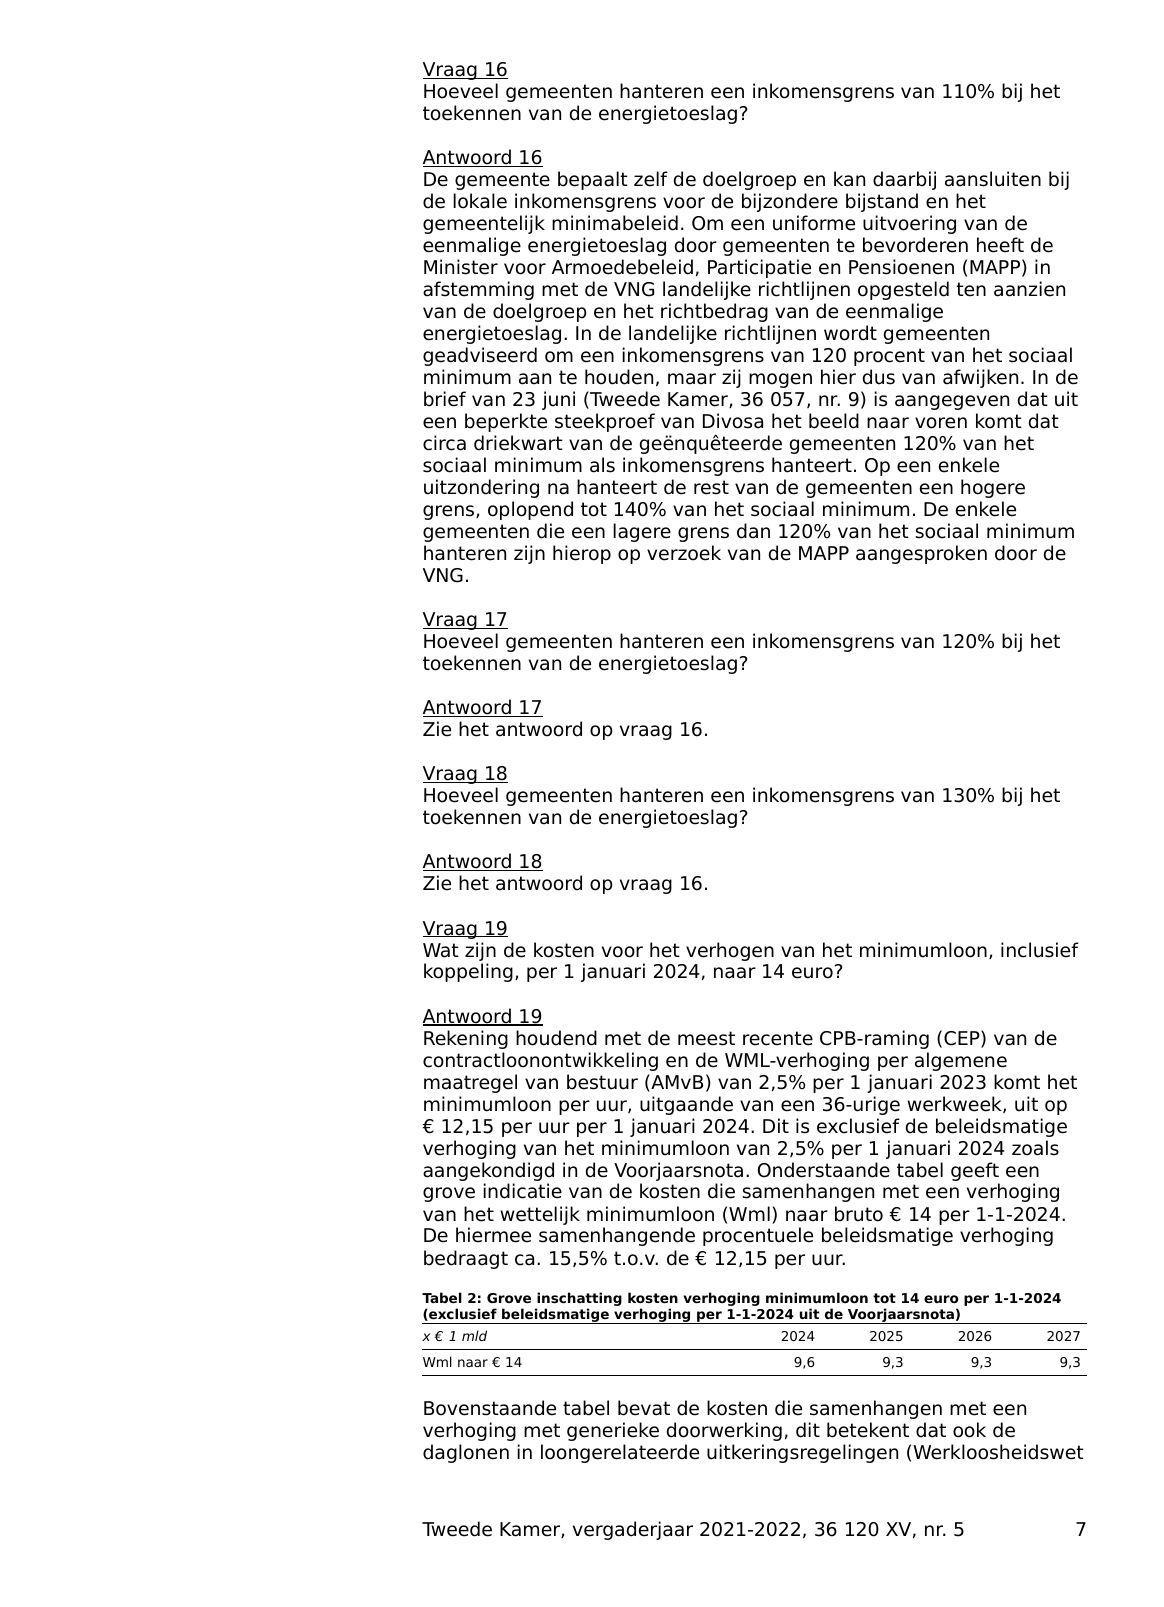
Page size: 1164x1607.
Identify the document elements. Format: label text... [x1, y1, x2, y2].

text Antwoord 19 [422, 1006, 1087, 1028]
table_cell 9,6 [732, 1350, 821, 1375]
text Vraag 19 [422, 917, 1087, 939]
table_cell 9,3 [910, 1350, 998, 1375]
text Antwoord 16 [422, 147, 1087, 169]
table_cell Wml naar € 14 [422, 1350, 732, 1375]
table_cell x € 1 mld [422, 1324, 732, 1349]
text Hoeveel gemeenten hanteren een inkomensgrens van 130% bij het toekennen van de energietoeslag? [422, 785, 1087, 829]
text Wat zijn de kosten voor het verhogen van het minimumloon, inclusief koppeling, per 1 januari 2024, naar 14 euro? [422, 939, 1087, 983]
text Bovenstaande tabel bevat de kosten die samenhangen met een verhoging met generieke doorwerking, dit betekent dat ook de daglonen in loongerelateerde uitkeringsregelingen (Werkloosheidswet [422, 1398, 1087, 1464]
text Zie het antwoord op vraag 16. [422, 719, 1087, 741]
table_cell 2024 [732, 1324, 821, 1349]
text Hoeveel gemeenten hanteren een inkomensgrens van 110% bij het toekennen van de energietoeslag? [422, 81, 1087, 125]
text Vraag 18 [422, 763, 1087, 785]
table_header Tabel 2: Grove inschatting kosten verhoging minimumloon tot 14 euro per 1-1-2024 (exclusief beleidsmatige verhoging per 1-1-2024 uit de Voorjaarsnota) [422, 1291, 1087, 1323]
table_cell 9,3 [821, 1350, 909, 1375]
text Vraag 16 [422, 59, 1087, 81]
table_cell 2025 [821, 1324, 909, 1349]
table_cell 9,3 [998, 1350, 1087, 1375]
text Vraag 17 [422, 609, 1087, 631]
text De gemeente bepaalt zelf de doelgroep en kan daarbij aansluiten bij de lokale inkomensgrens voor de bijzondere bijstand en het gemeentelijk minimabeleid. Om een uniforme uitvoering van de eenmalige energietoeslag door gemeenten te bevorderen heeft de Minister voor Armoedebeleid, Participatie en Pensioenen (MAPP) in afstemming met de VNG landelijke richtlijnen opgesteld ten aanzien van de doelgroep en het richtbedrag van de eenmalige energietoeslag. In de landelijke richtlijnen wordt gemeenten geadviseerd om een inkomensgrens van 120 procent van het sociaal minimum aan te houden, maar zij mogen hier dus van afwijken. In de brief van 23 juni (Tweede Kamer, 36 057, nr. 9) is aangegeven dat uit een beperkte steekproef van Divosa het beeld naar voren komt dat circa driekwart van de geënquêteerde gemeenten 120% van het sociaal minimum als inkomensgrens hanteert. Op een enkele uitzondering na hanteert de rest van de gemeenten een hogere grens, oplopend tot 140% van het sociaal minimum. De enkele gemeenten die een lagere grens dan 120% van het sociaal minimum hanteren zijn hierop op verzoek van de MAPP aangesproken door de VNG. [422, 169, 1087, 587]
table_cell 2027 [998, 1324, 1087, 1349]
text Zie het antwoord op vraag 16. [422, 873, 1087, 895]
table_cell 2026 [910, 1324, 998, 1349]
text Hoeveel gemeenten hanteren een inkomensgrens van 120% bij het toekennen van de energietoeslag? [422, 631, 1087, 675]
text Rekening houdend met de meest recente CPB-raming (CEP) van de contractloonontwikkeling en de WML-verhoging per algemene maatregel van bestuur (AMvB) van 2,5% per 1 januari 2023 komt het minimumloon per uur, uitgaande van een 36-urige werkweek, uit op € 12,15 per uur per 1 januari 2024. Dit is exclusief de beleidsmatige verhoging van het minimumloon van 2,5% per 1 januari 2024 zoals aangekondigd in de Voorjaarsnota. Onderstaande tabel geeft een grove indicatie van de kosten die samenhangen met een verhoging van het wettelijk minimumloon (Wml) naar bruto € 14 per 1-1-2024. De hiermee samenhangende procentuele beleidsmatige verhoging bedraagt ca. 15,5% t.o.v. de € 12,15 per uur. [422, 1028, 1087, 1269]
text Antwoord 18 [422, 851, 1087, 873]
text Antwoord 17 [422, 697, 1087, 719]
